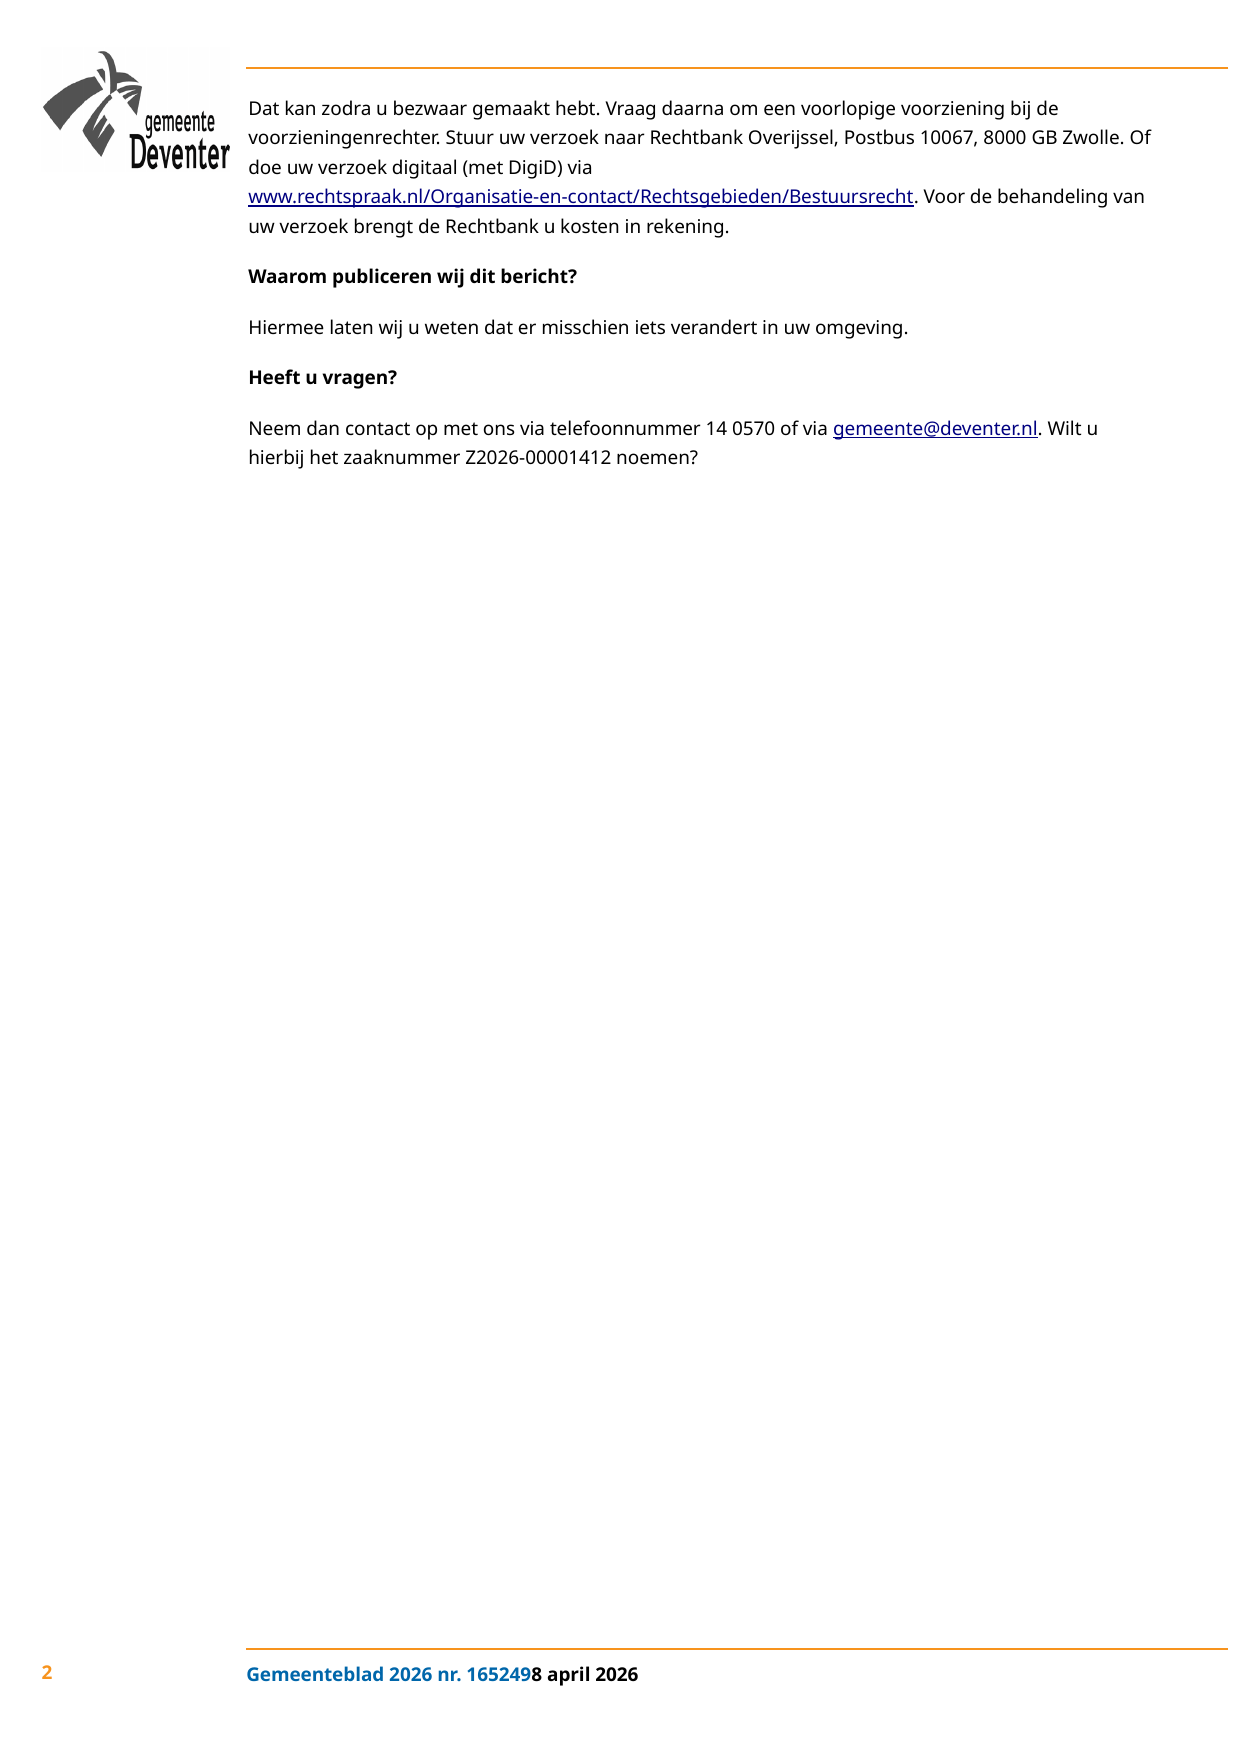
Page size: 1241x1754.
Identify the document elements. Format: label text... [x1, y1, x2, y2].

text Neem dan contact op met ons via telefoonnummer 14 0570 of via gemeente@deventer.nl. Wilt u hierbij het zaaknummer Z2026-00001412 noemen? [248, 415, 1152, 470]
text Dat kan zodra u bezwaar gemaakt hebt. Vraag daarna om een voorlopige voorziening bij de voorzieningenrechter. Stuur uw verzoek naar Rechtbank Overijssel, Postbus 10067, 8000 GB Zwolle. Of doe uw verzoek digitaal (met DigiD) via www.rechtspraak.nl/Organisatie-en-contact/Rechtsgebieden/Bestuursrecht. Voor de behandeling van uw verzoek brengt de Rechtbank u kosten in rekening. [248, 95, 1152, 239]
picture [41, 47, 231, 172]
text Hiermee laten wij u weten dat er misschien iets verandert in uw omgeving. [248, 314, 1152, 340]
text Waarom publiceren wij dit bericht? [248, 263, 1152, 289]
text Heeft u vragen? [248, 364, 1152, 390]
